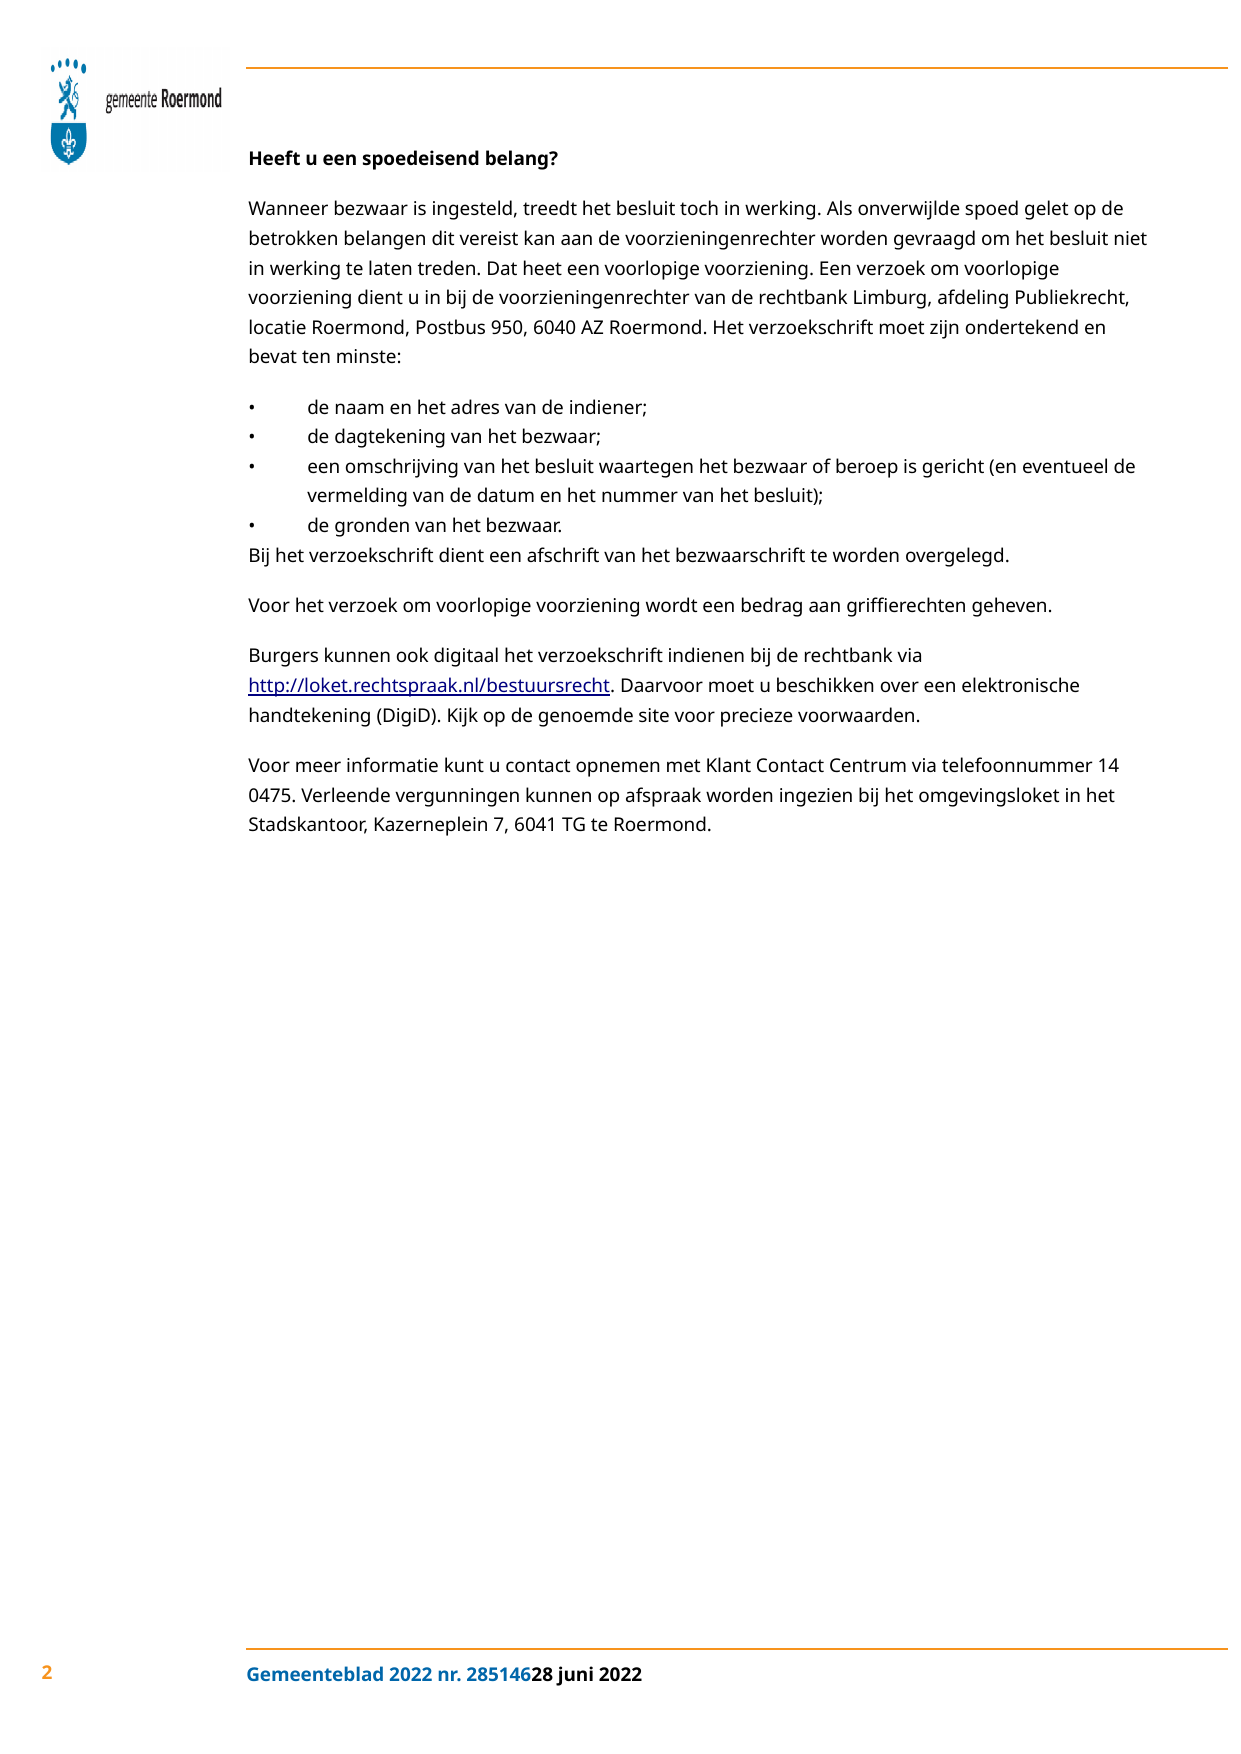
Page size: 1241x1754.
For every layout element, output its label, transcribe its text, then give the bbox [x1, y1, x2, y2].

text Voor meer informatie kunt u contact opnemen met Klant Contact Centrum via telefoonnummer 14 0475. Verleende vergunningen kunnen op afspraak worden ingezien bij het omgevingsloket in het Stadskantoor, Kazerneplein 7, 6041 TG te Roermond. [248, 752, 1152, 837]
text Wanneer bezwaar is ingesteld, treedt het besluit toch in werking. Als onverwijlde spoed gelet op de betrokken belangen dit vereist kan aan de voorzieningenrechter worden gevraagd om het besluit niet in werking te laten treden. Dat heet een voorlopige voorziening. Een verzoek om voorlopige voorziening dient u in bij de voorzieningenrechter van de rechtbank Limburg, afdeling Publiekrecht, locatie Roermond, Postbus 950, 6040 AZ Roermond. Het verzoekschrift moet zijn ondertekend en bevat ten minste: [248, 196, 1152, 369]
text Voor het verzoek om voorlopige voorziening wordt een bedrag aan griffierechten geheven. [248, 592, 1152, 618]
list de naam en het adres van de indiener; [248, 394, 1152, 420]
text Burgers kunnen ook digitaal het verzoekschrift indienen bij de rechtbank via http://loket.rechtspraak.nl/bestuursrecht. Daarvoor moet u beschikken over een elektronische handtekening (DigiD). Kijk op de genoemde site voor precieze voorwaarden. [248, 643, 1152, 728]
list de dagtekening van het bezwaar; [248, 423, 1152, 449]
list de gronden van het bezwaar. [248, 512, 1152, 538]
text Heeft u een spoedeisend belang? [248, 145, 1152, 171]
picture [41, 47, 231, 172]
text Bij het verzoekschrift dient een afschrift van het bezwaarschrift te worden overgelegd. [248, 542, 1152, 568]
list een omschrijving van het besluit waartegen het bezwaar of beroep is gericht (en eventueel de vermelding van de datum en het nummer van het besluit); [248, 453, 1152, 508]
